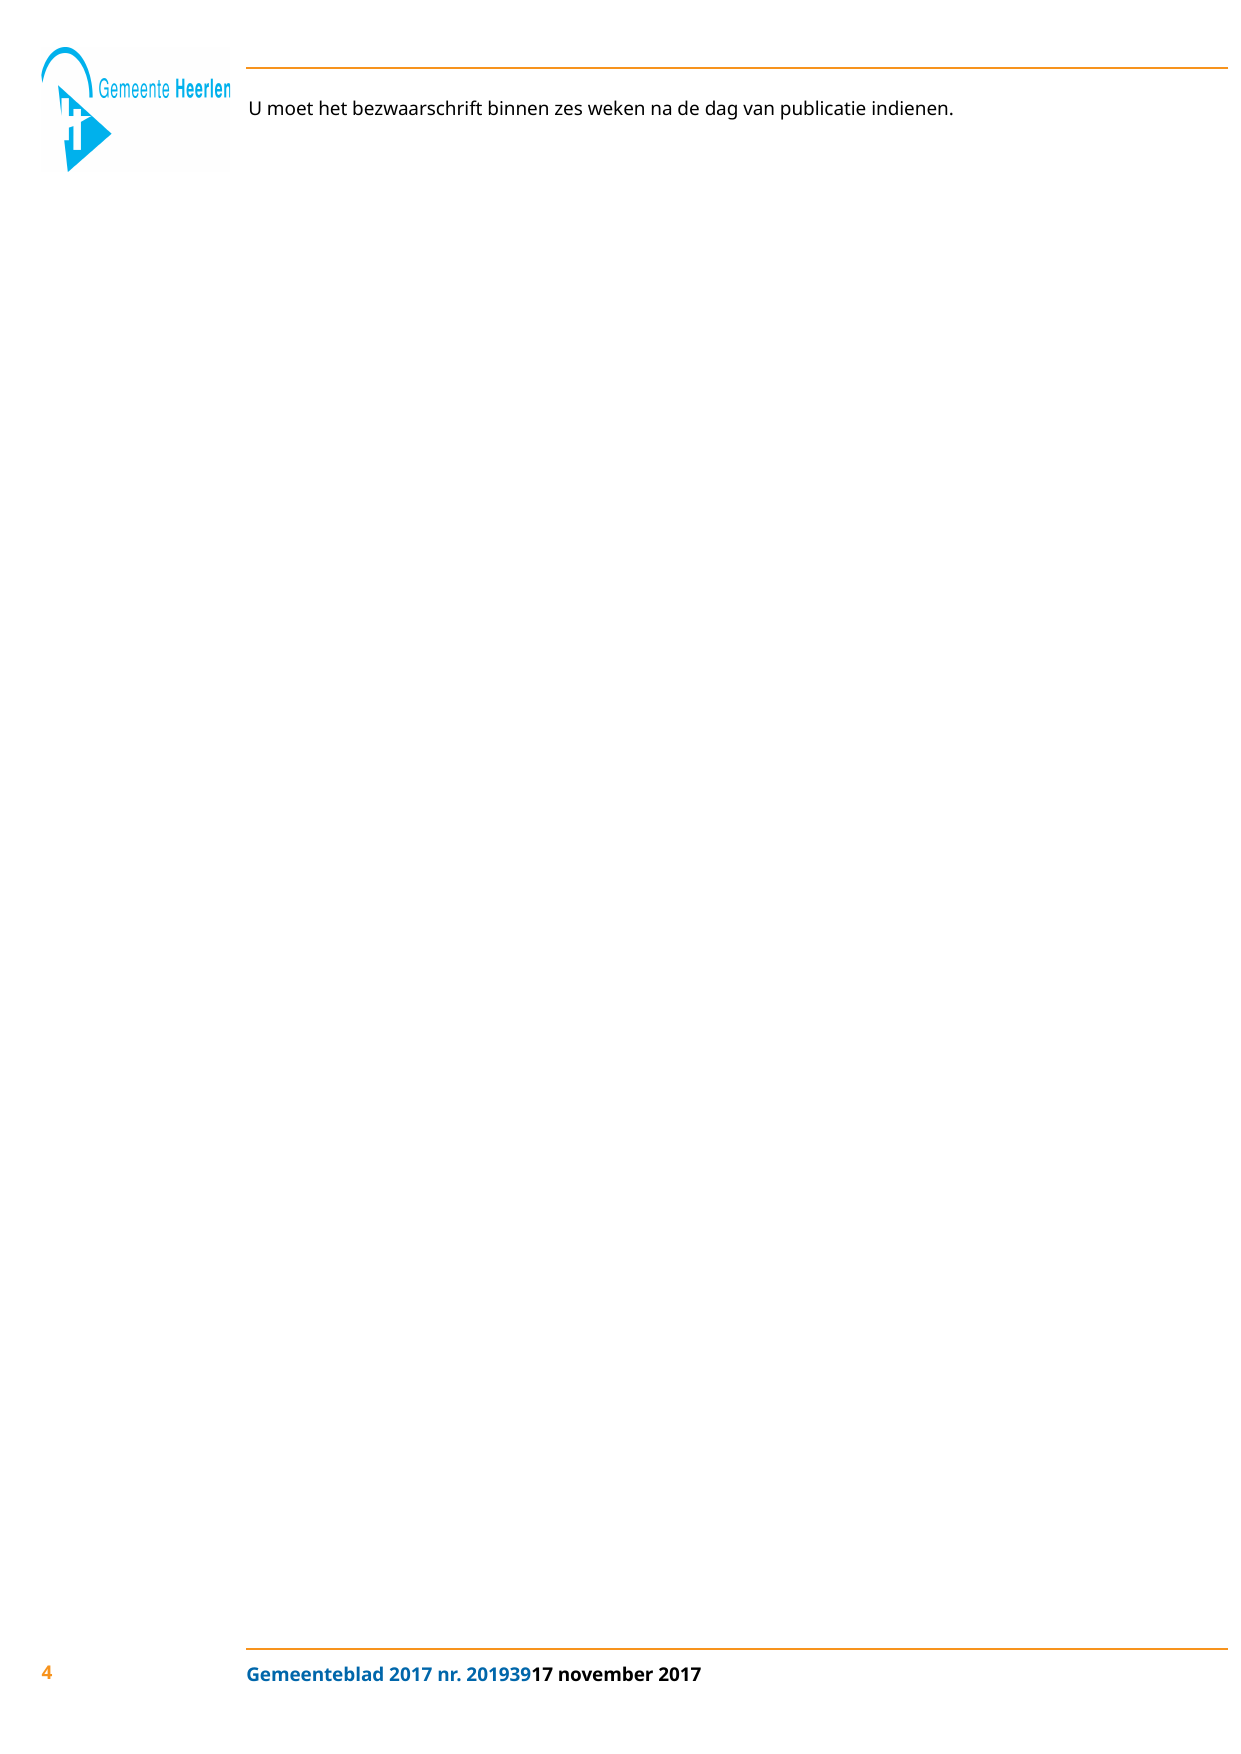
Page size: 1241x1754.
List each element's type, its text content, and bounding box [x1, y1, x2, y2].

text U moet het bezwaarschrift binnen zes weken na de dag van publicatie indienen. [248, 95, 1152, 121]
picture [41, 47, 58, 70]
picture [41, 47, 231, 172]
